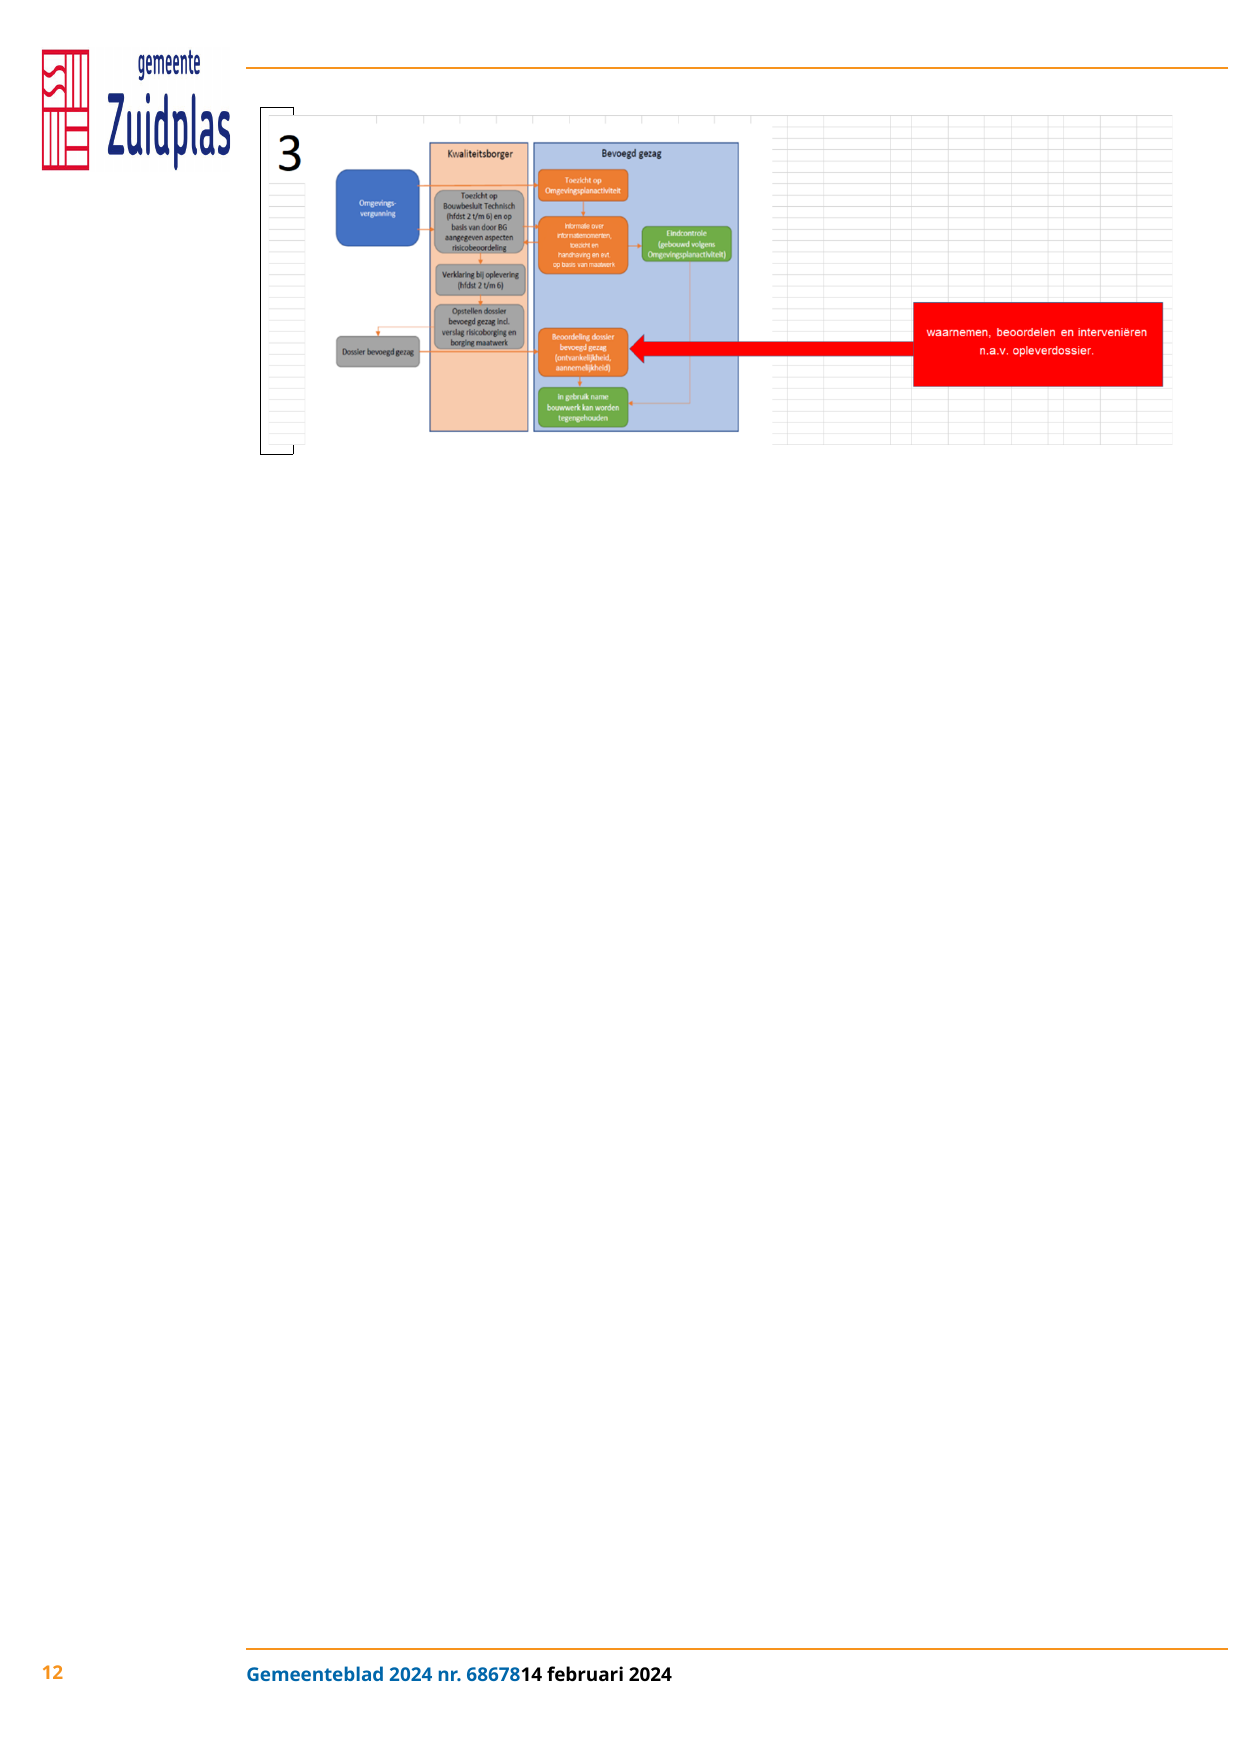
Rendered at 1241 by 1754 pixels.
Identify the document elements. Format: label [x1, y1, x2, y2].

picture [41, 47, 231, 172]
picture [268, 115, 1173, 445]
